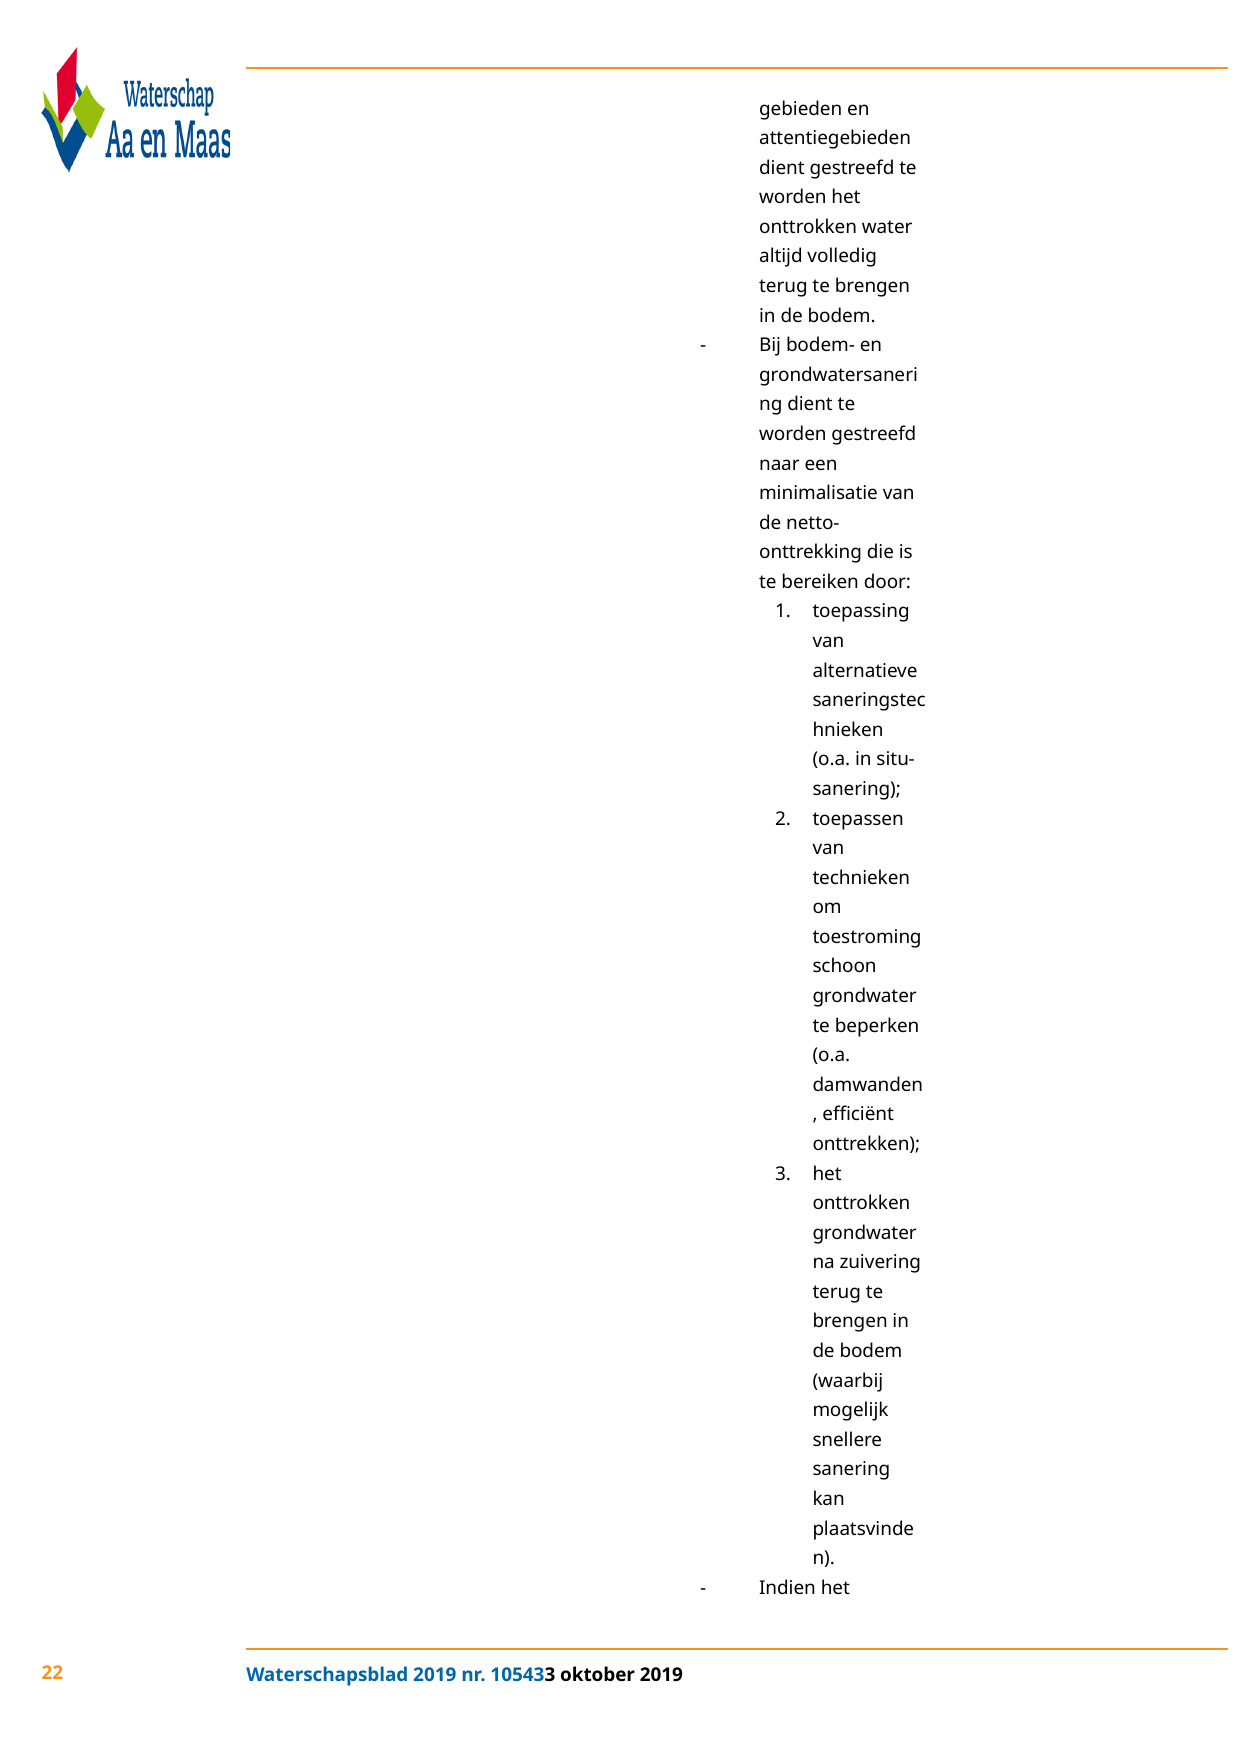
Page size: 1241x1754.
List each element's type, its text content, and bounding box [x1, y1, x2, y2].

table_cell [926, 95, 1152, 1600]
picture [41, 47, 231, 172]
table_cell [474, 95, 700, 1600]
table_cell [248, 95, 474, 1600]
table_cell gebieden en attentiegebieden dient gestreefd te worden het onttrokken water altijd volledig terug te brengen in de bodem. Bij bodem- en grondwatersanering dient te worden gestreefd naar een minimalisatie van de netto-onttrekking die is te bereiken door: toepassing van alternatieve saneringstechnieken (o.a. in situ-sanering); toepassen van technieken om toestroming schoon grondwater te beperken (o.a. damwanden, efficiënt onttrekken); het onttrokken grondwater na zuivering terug te brengen in de bodem (waarbij mogelijk snellere sanering kan plaatsvinden). Indien het [700, 95, 926, 1600]
